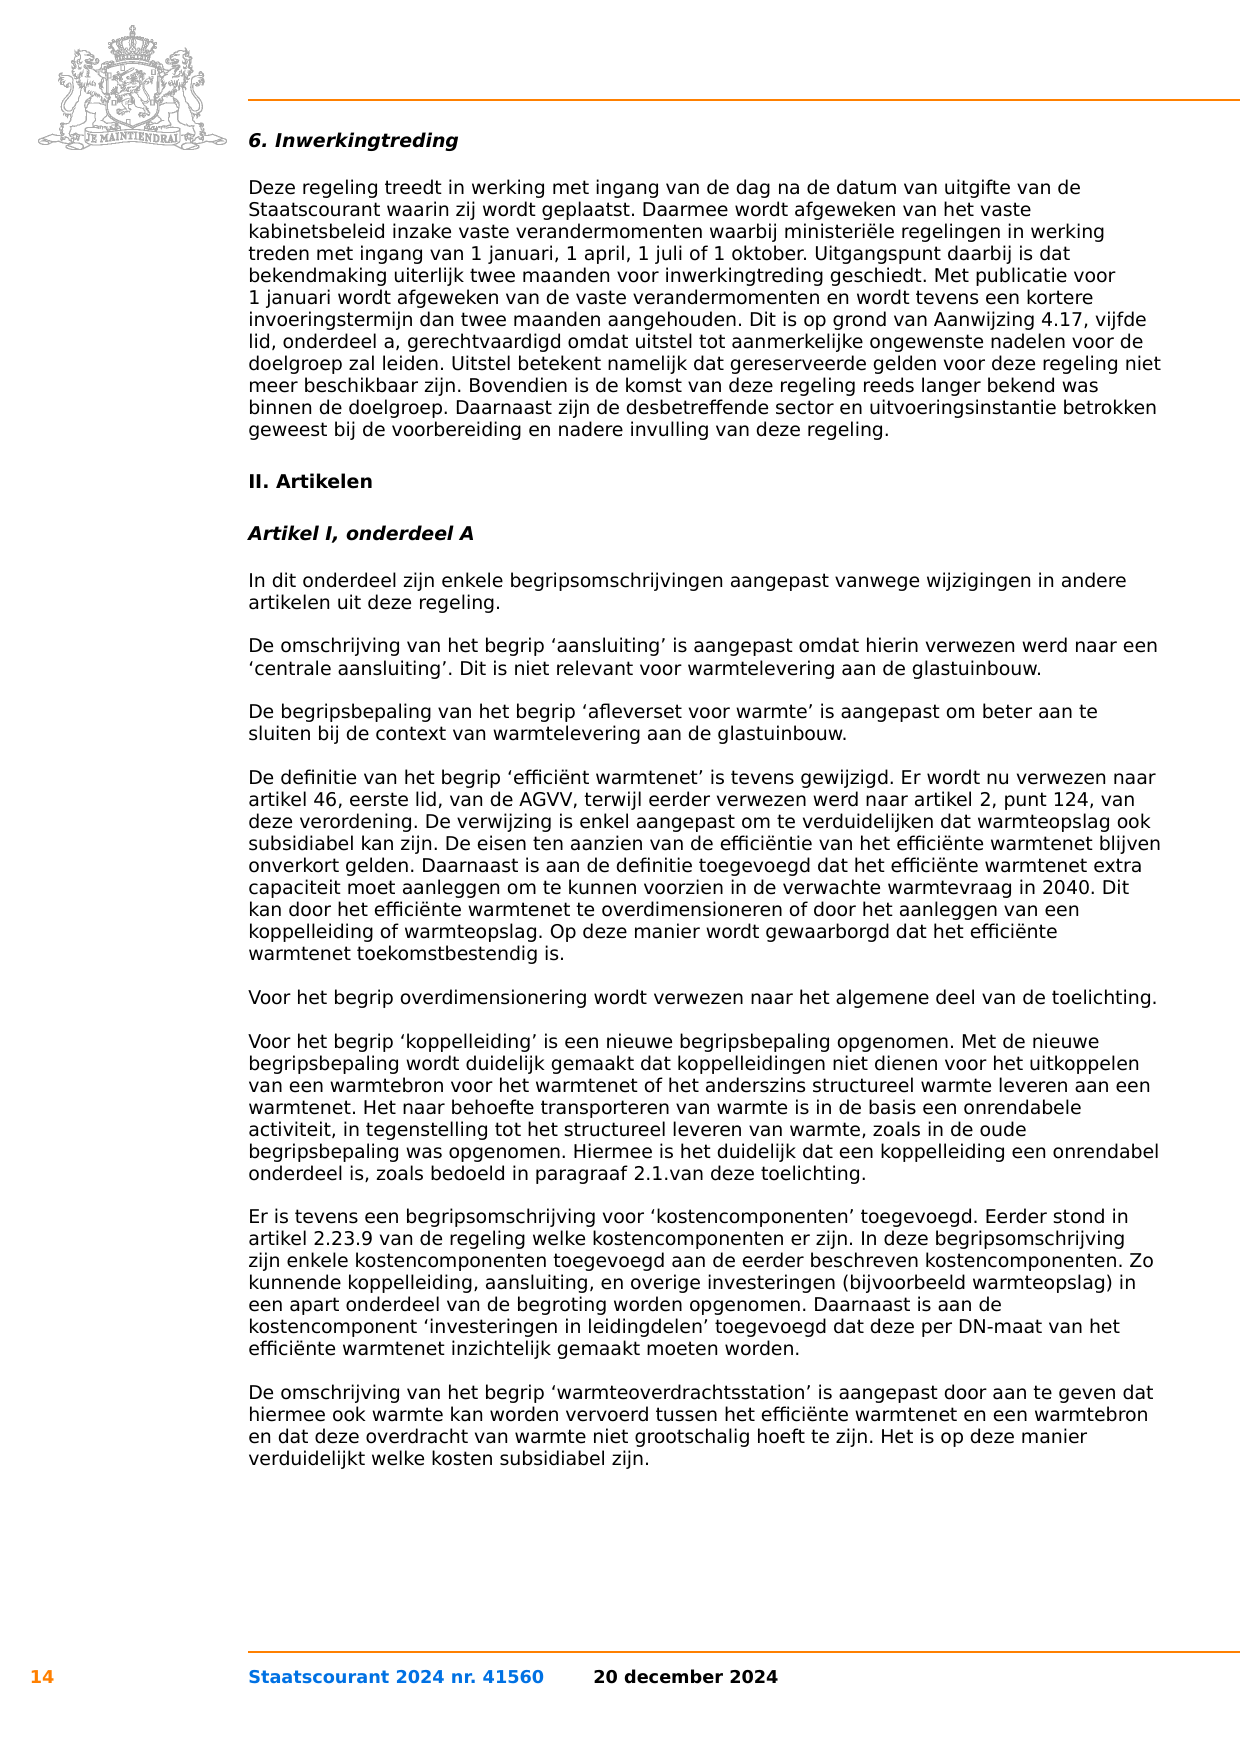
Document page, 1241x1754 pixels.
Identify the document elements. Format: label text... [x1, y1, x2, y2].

subtitle II. Artikelen [248, 471, 1163, 493]
text De definitie van het begrip ‘efficiënt warmtenet’ is tevens gewijzigd. Er wordt nu verwezen naar artikel 46, eerste lid, van de AGVV, terwijl eerder verwezen werd naar artikel 2, punt 124, van deze verordening. De verwijzing is enkel aangepast om te verduidelijken dat warmteopslag ook subsidiabel kan zijn. De eisen ten aanzien van de efficiëntie van het efficiënte warmtenet blijven onverkort gelden. Daarnaast is aan de definitie toegevoegd dat het efficiënte warmtenet extra capaciteit moet aanleggen om te kunnen voorzien in de verwachte warmtevraag in 2040. Dit kan door het efficiënte warmtenet te overdimensioneren of door het aanleggen van een koppelleiding of warmteopslag. Op deze manier wordt gewaarborgd dat het efficiënte warmtenet toekomstbestendig is. [248, 767, 1163, 965]
picture [38, 25, 227, 150]
text In dit onderdeel zijn enkele begripsomschrijvingen aangepast vanwege wijzigingen in andere artikelen uit deze regeling. [248, 569, 1163, 613]
text De omschrijving van het begrip ‘aansluiting’ is aangepast omdat hierin verwezen werd naar een ‘centrale aansluiting’. Dit is niet relevant voor warmtelevering aan de glastuinbouw. [248, 635, 1163, 679]
text Deze regeling treedt in werking met ingang van de dag na de datum van uitgifte van de Staatscourant waarin zij wordt geplaatst. Daarmee wordt afgeweken van het vaste kabinetsbeleid inzake vaste verandermomenten waarbij ministeriële regelingen in werking treden met ingang van 1 januari, 1 april, 1 juli of 1 oktober. Uitgangspunt daarbij is dat bekendmaking uiterlijk twee maanden voor inwerkingtreding geschiedt. Met publicatie voor 1 januari wordt afgeweken van de vaste verandermomenten en wordt tevens een kortere invoeringstermijn dan twee maanden aangehouden. Dit is op grond van Aanwijzing 4.17, vijfde lid, onderdeel a, gerechtvaardigd omdat uitstel tot aanmerkelijke ongewenste nadelen voor de doelgroep zal leiden. Uitstel betekent namelijk dat gereserveerde gelden voor deze regeling niet meer beschikbaar zijn. Bovendien is de komst van deze regeling reeds langer bekend was binnen de doelgroep. Daarnaast zijn de desbetreffende sector en uitvoeringsinstantie betrokken geweest bij de voorbereiding en nadere invulling van deze regeling. [248, 177, 1163, 441]
text De omschrijving van het begrip ‘warmteoverdrachtsstation’ is aangepast door aan te geven dat hiermee ook warmte kan worden vervoerd tussen het efficiënte warmtenet en een warmtebron en dat deze overdracht van warmte niet grootschalig hoeft te zijn. Het is op deze manier verduidelijkt welke kosten subsidiabel zijn. [248, 1382, 1163, 1470]
text Voor het begrip ‘koppelleiding’ is een nieuwe begripsbepaling opgenomen. Met de nieuwe begripsbepaling wordt duidelijk gemaakt dat koppelleidingen niet dienen voor het uitkoppelen van een warmtebron voor het warmtenet of het anderszins structureel warmte leveren aan een warmtenet. Het naar behoefte transporteren van warmte is in de basis een onrendabele activiteit, in tegenstelling tot het structureel leveren van warmte, zoals in de oude begripsbepaling was opgenomen. Hiermee is het duidelijk dat een koppelleiding een onrendabel onderdeel is, zoals bedoeld in paragraaf 2.1.van deze toelichting. [248, 1031, 1163, 1184]
text De begripsbepaling van het begrip ‘afleverset voor warmte’ is aangepast om beter aan te sluiten bij de context van warmtelevering aan de glastuinbouw. [248, 701, 1163, 745]
text Voor het begrip overdimensionering wordt verwezen naar het algemene deel van de toelichting. [248, 987, 1163, 1009]
subtitle 6. Inwerkingtreding [248, 130, 1163, 152]
subtitle Artikel I, onderdeel A [248, 523, 1163, 544]
text Er is tevens een begripsomschrijving voor ‘kostencomponenten’ toegevoegd. Eerder stond in artikel 2.23.9 van de regeling welke kostencomponenten er zijn. In deze begripsomschrijving zijn enkele kostencomponenten toegevoegd aan de eerder beschreven kostencomponenten. Zo kunnende koppelleiding, aansluiting, en overige investeringen (bijvoorbeeld warmteopslag) in een apart onderdeel van de begroting worden opgenomen. Daarnaast is aan de kostencomponent ‘investeringen in leidingdelen’ toegevoegd dat deze per DN-maat van het efficiënte warmtenet inzichtelijk gemaakt moeten worden. [248, 1206, 1163, 1360]
